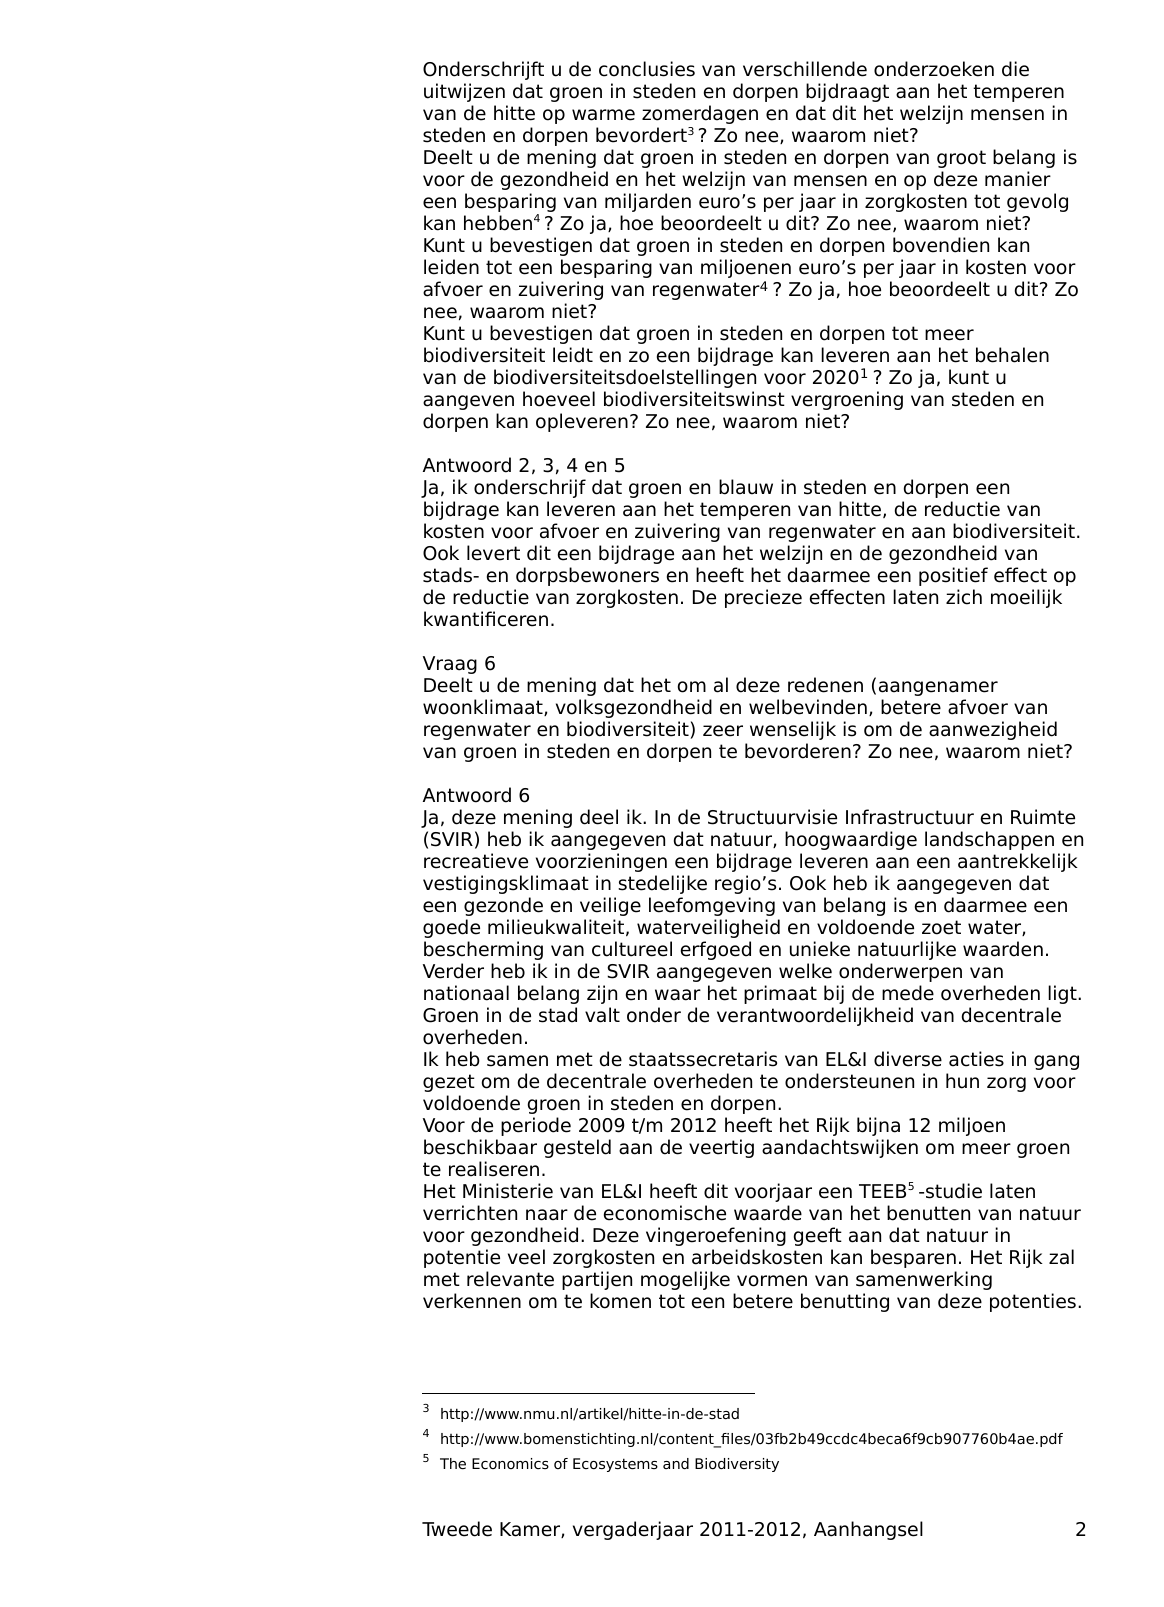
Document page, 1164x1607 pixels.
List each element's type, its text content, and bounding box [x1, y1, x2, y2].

text Het Ministerie van EL&I heeft dit voorjaar een TEEB-studie laten verrichten naar de economische waarde van het benutten van natuur voor gezondheid. Deze vingeroefening geeft aan dat natuur in potentie veel zorgkosten en arbeidskosten kan besparen. Het Rijk zal met relevante partijen mogelijke vormen van samenwerking verkennen om te komen tot een betere benutting van deze potenties. [422, 1181, 1087, 1312]
text Onderschrijft u de conclusies van verschillende onderzoeken die uitwijzen dat groen in steden en dorpen bijdraagt aan het temperen van de hitte op warme zomerdagen en dat dit het welzijn mensen in steden en dorpen bevordert? Zo nee, waarom niet? [422, 59, 1087, 147]
text Ja, deze mening deel ik. In de Structuurvisie Infrastructuur en Ruimte (SVIR) heb ik aangegeven dat natuur, hoogwaardige landschappen en recreatieve voorzieningen een bijdrage leveren aan een aantrekkelijk vestigingsklimaat in stedelijke regio’s. Ook heb ik aangegeven dat een gezonde en veilige leefomgeving van belang is en daarmee een goede milieukwaliteit, waterveiligheid en voldoende zoet water, bescherming van cultureel erfgoed en unieke natuurlijke waarden. [422, 807, 1087, 961]
text Vraag 6 [422, 653, 1087, 675]
text Kunt u bevestigen dat groen in steden en dorpen bovendien kan leiden tot een besparing van miljoenen euro’s per jaar in kosten voor afvoer en zuivering van regenwater4? Zo ja, hoe beoordeelt u dit? Zo nee, waarom niet? [422, 235, 1087, 323]
text Ja, ik onderschrijf dat groen en blauw in steden en dorpen een bijdrage kan leveren aan het temperen van hitte, de reductie van kosten voor afvoer en zuivering van regenwater en aan biodiversiteit. Ook levert dit een bijdrage aan het welzijn en de gezondheid van stads- en dorpsbewoners en heeft het daarmee een positief effect op de reductie van zorgkosten. De precieze effecten laten zich moeilijk kwantificeren. [422, 477, 1087, 631]
text Antwoord 6 [422, 785, 1087, 807]
text Voor de periode 2009 t/m 2012 heeft het Rijk bijna 12 miljoen beschikbaar gesteld aan de veertig aandachtswijken om meer groen te realiseren. [422, 1115, 1087, 1181]
text Deelt u de mening dat het om al deze redenen (aangenamer woonklimaat, volksgezondheid en welbevinden, betere afvoer van regenwater en biodiversiteit) zeer wenselijk is om de aanwezigheid van groen in steden en dorpen te bevorderen? Zo nee, waarom niet? [422, 675, 1087, 763]
text Verder heb ik in de SVIR aangegeven welke onderwerpen van nationaal belang zijn en waar het primaat bij de mede overheden ligt. Groen in de stad valt onder de verantwoordelijkheid van decentrale overheden. [422, 961, 1087, 1049]
text Antwoord 2, 3, 4 en 5 [422, 455, 1087, 477]
text The Economics of Ecosystems and Biodiversity [422, 1452, 1087, 1474]
text http://www.bomenstichting.nl/content_files/03fb2b49ccdc4beca6f9cb907760b4ae.pdf [422, 1427, 1087, 1449]
text Deelt u de mening dat groen in steden en dorpen van groot belang is voor de gezondheid en het welzijn van mensen en op deze manier een besparing van miljarden euro’s per jaar in zorgkosten tot gevolg kan hebben? Zo ja, hoe beoordeelt u dit? Zo nee, waarom niet? [422, 147, 1087, 235]
text Kunt u bevestigen dat groen in steden en dorpen tot meer biodiversiteit leidt en zo een bijdrage kan leveren aan het behalen van de biodiversiteitsdoelstellingen voor 20201? Zo ja, kunt u aangeven hoeveel biodiversiteitswinst vergroening van steden en dorpen kan opleveren? Zo nee, waarom niet? [422, 323, 1087, 433]
text Ik heb samen met de staatssecretaris van EL&I diverse acties in gang gezet om de decentrale overheden te ondersteunen in hun zorg voor voldoende groen in steden en dorpen. [422, 1049, 1087, 1115]
text http://www.nmu.nl/artikel/hitte-in-de-stad [422, 1402, 1087, 1424]
